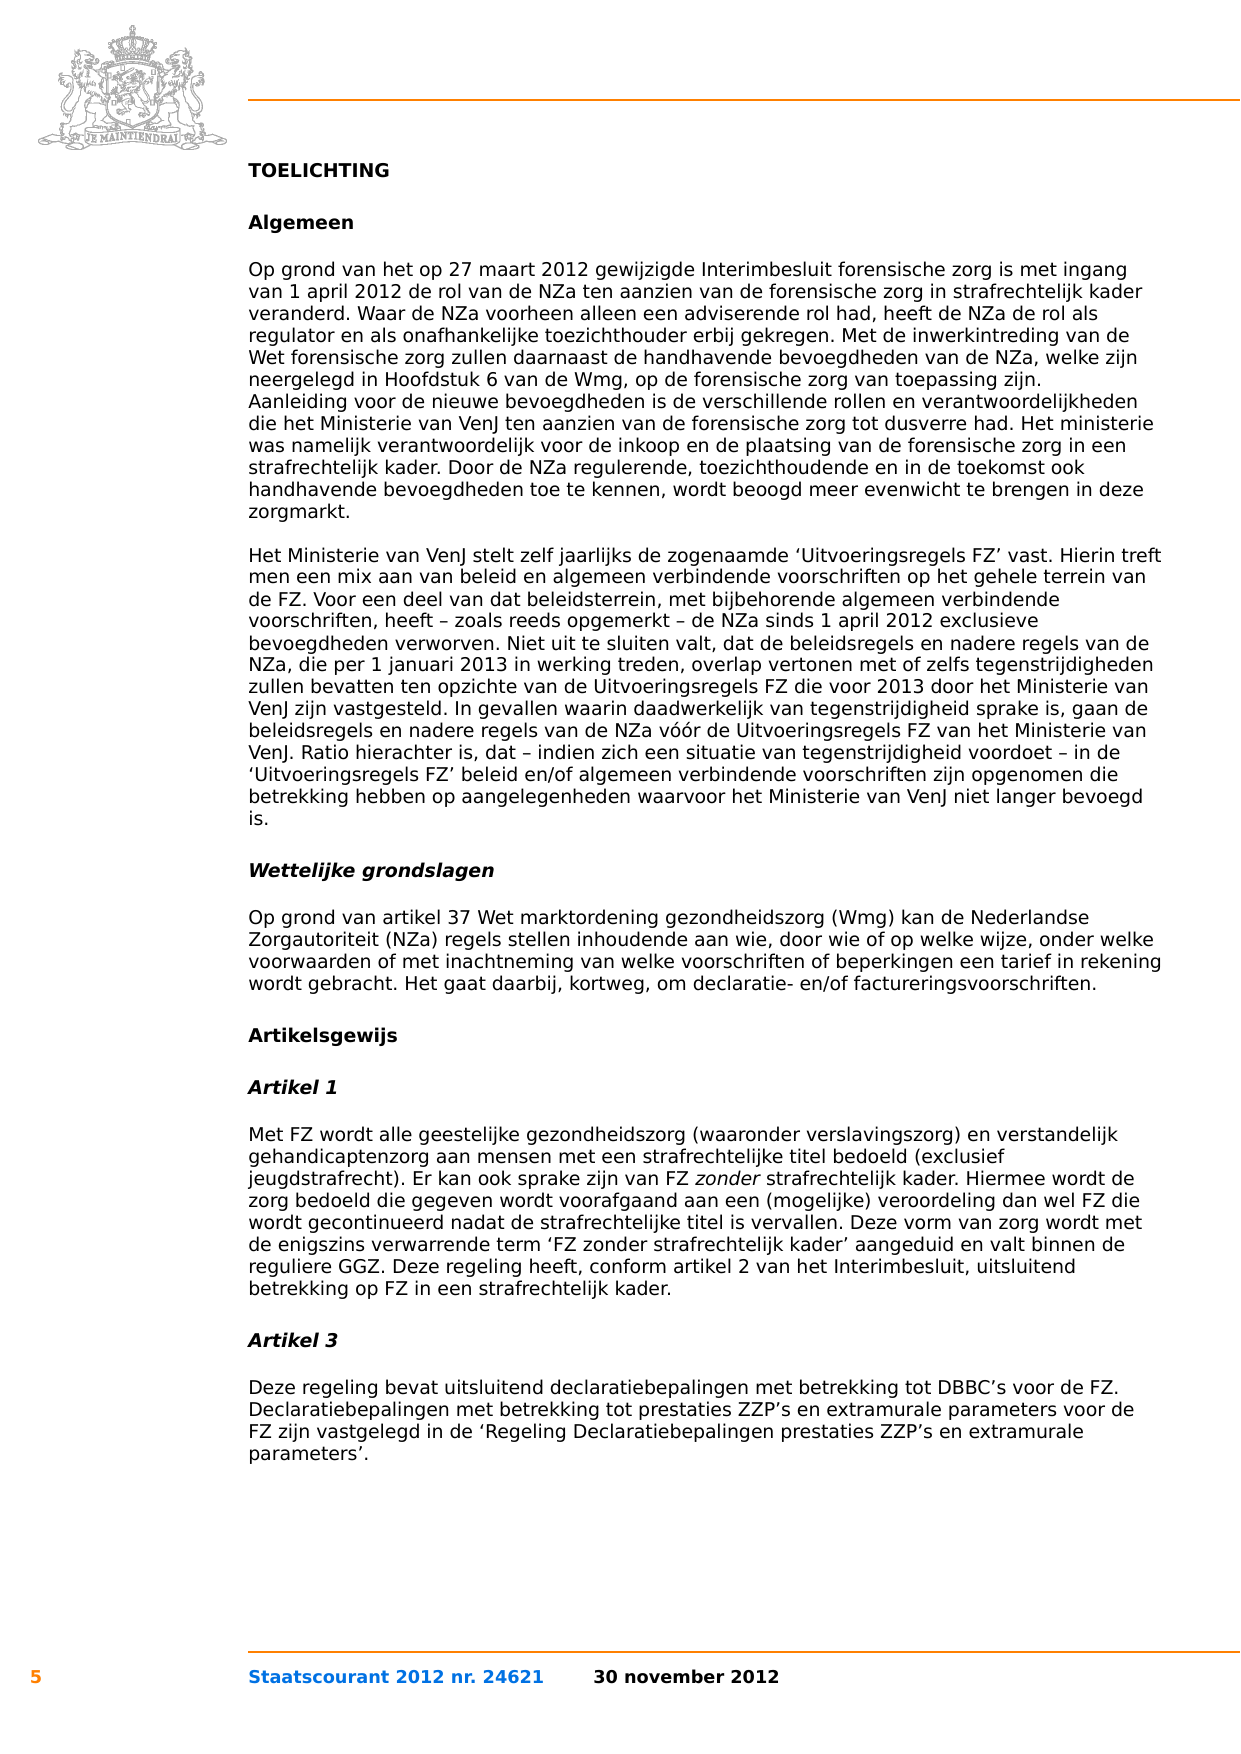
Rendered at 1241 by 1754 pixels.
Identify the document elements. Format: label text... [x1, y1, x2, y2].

text Aanleiding voor de nieuwe bevoegdheden is de verschillende rollen en verantwoordelijkheden die het Ministerie van VenJ ten aanzien van de forensische zorg tot dusverre had. Het ministerie was namelijk verantwoordelijk voor de inkoop en de plaatsing van de forensische zorg in een strafrechtelijk kader. Door de NZa regulerende, toezichthoudende en in de toekomst ook handhavende bevoegdheden toe te kennen, wordt beoogd meer evenwicht te brengen in deze zorgmarkt. [248, 391, 1163, 523]
text Op grond van artikel 37 Wet marktordening gezondheidszorg (Wmg) kan de Nederlandse Zorgautoriteit (NZa) regels stellen inhoudende aan wie, door wie of op welke wijze, onder welke voorwaarden of met inachtneming van welke voorschriften of beperkingen een tarief in rekening wordt gebracht. Het gaat daarbij, kortweg, om declaratie- en/of factureringsvoorschriften. [248, 907, 1163, 995]
subtitle Algemeen [248, 212, 1163, 234]
subtitle TOELICHTING [248, 160, 1163, 182]
text Met FZ wordt alle geestelijke gezondheidszorg (waaronder verslavingszorg) en verstandelijk gehandicaptenzorg aan mensen met een strafrechtelijke titel bedoeld (exclusief jeugdstrafrecht). Er kan ook sprake zijn van FZ zonder strafrechtelijk kader. Hiermee wordt de zorg bedoeld die gegeven wordt voorafgaand aan een (mogelijke) veroordeling dan wel FZ die wordt gecontinueerd nadat de strafrechtelijke titel is vervallen. Deze vorm van zorg wordt met de enigszins verwarrende term ‘FZ zonder strafrechtelijk kader’ aangeduid en valt binnen de reguliere GGZ. Deze regeling heeft, conform artikel 2 van het Interimbesluit, uitsluitend betrekking op FZ in een strafrechtelijk kader. [248, 1124, 1163, 1300]
text Het Ministerie van VenJ stelt zelf jaarlijks de zogenaamde ‘Uitvoeringsregels FZ’ vast. Hierin treft men een mix aan van beleid en algemeen verbindende voorschriften op het gehele terrein van de FZ. Voor een deel van dat beleidsterrein, met bijbehorende algemeen verbindende voorschriften, heeft – zoals reeds opgemerkt – de NZa sinds 1 april 2012 exclusieve bevoegdheden verworven. Niet uit te sluiten valt, dat de beleidsregels en nadere regels van de NZa, die per 1 januari 2013 in werking treden, overlap vertonen met of zelfs tegenstrijdigheden zullen bevatten ten opzichte van de Uitvoeringsregels FZ die voor 2013 door het Ministerie van VenJ zijn vastgesteld. In gevallen waarin daadwerkelijk van tegenstrijdigheid sprake is, gaan de beleidsregels en nadere regels van de NZa vóór de Uitvoeringsregels FZ van het Ministerie van VenJ. Ratio hierachter is, dat – indien zich een situatie van tegenstrijdigheid voordoet – in de ‘Uitvoeringsregels FZ’ beleid en/of algemeen verbindende voorschriften zijn opgenomen die betrekking hebben op aangelegenheden waarvoor het Ministerie van VenJ niet langer bevoegd is. [248, 544, 1163, 830]
subtitle Artikel 3 [248, 1330, 1163, 1352]
picture [38, 25, 227, 150]
subtitle Artikel 1 [248, 1077, 1163, 1099]
text Deze regeling bevat uitsluitend declaratiebepalingen met betrekking tot DBBC’s voor de FZ. Declaratiebepalingen met betrekking tot prestaties ZZP’s en extramurale parameters voor de FZ zijn vastgelegd in de ‘Regeling Declaratiebepalingen prestaties ZZP’s en extramurale parameters’. [248, 1377, 1163, 1465]
subtitle Wettelijke grondslagen [248, 860, 1163, 882]
subtitle Artikelsgewijs [248, 1025, 1163, 1047]
text Op grond van het op 27 maart 2012 gewijzigde Interimbesluit forensische zorg is met ingang van 1 april 2012 de rol van de NZa ten aanzien van de forensische zorg in strafrechtelijk kader veranderd. Waar de NZa voorheen alleen een adviserende rol had, heeft de NZa de rol als regulator en als onafhankelijke toezichthouder erbij gekregen. Met de inwerkintreding van de Wet forensische zorg zullen daarnaast de handhavende bevoegdheden van de NZa, welke zijn neergelegd in Hoofdstuk 6 van de Wmg, op de forensische zorg van toepassing zijn. [248, 259, 1163, 391]
